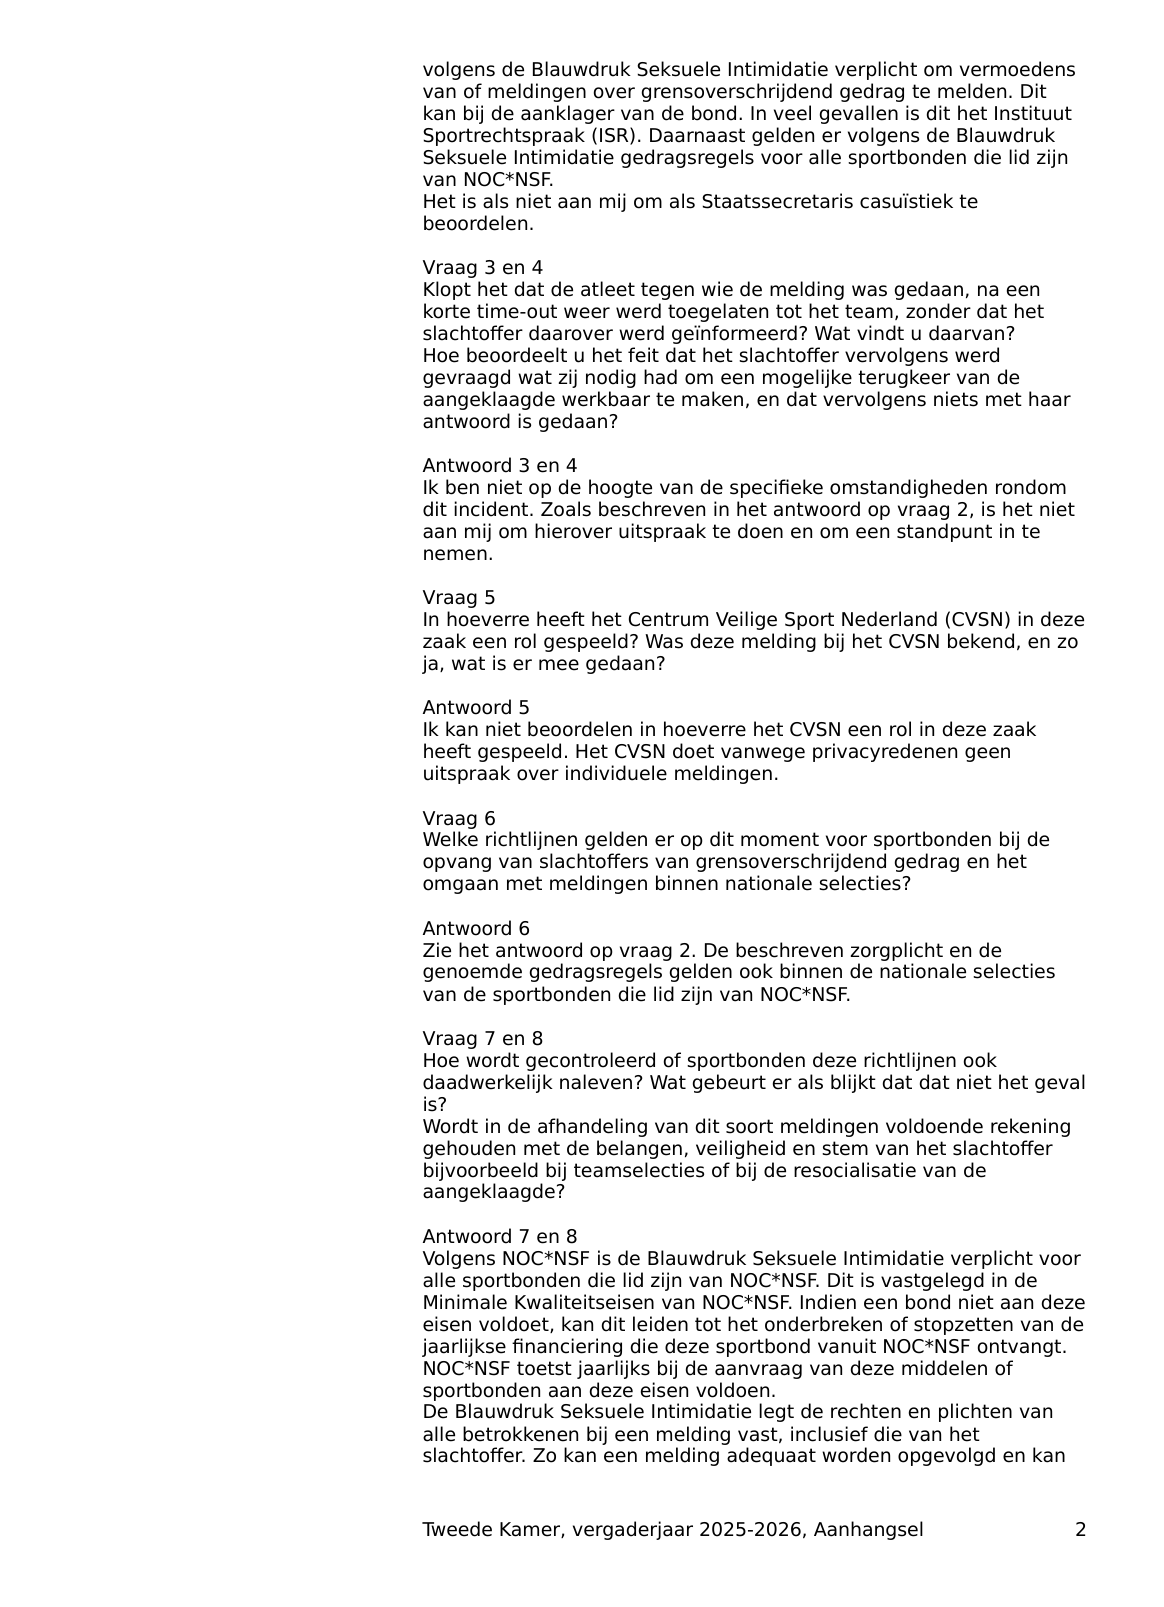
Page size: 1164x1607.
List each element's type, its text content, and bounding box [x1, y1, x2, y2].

text Antwoord 7 en 8 [422, 1226, 1087, 1248]
text Klopt het dat de atleet tegen wie de melding was gedaan, na een korte time-out weer werd toegelaten tot het team, zonder dat het slachtoffer daarover werd geïnformeerd? Wat vindt u daarvan? [422, 279, 1087, 345]
text Vraag 7 en 8 [422, 1028, 1087, 1049]
text Hoe wordt gecontroleerd of sportbonden deze richtlijnen ook daadwerkelijk naleven? Wat gebeurt er als blijkt dat dat niet het geval is? [422, 1049, 1087, 1116]
text Wordt in de afhandeling van dit soort meldingen voldoende rekening gehouden met de belangen, veiligheid en stem van het slachtoffer bijvoorbeeld bij teamselecties of bij de resocialisatie van de aangeklaagde? [422, 1116, 1087, 1203]
text Antwoord 5 [422, 697, 1087, 719]
text Ik kan niet beoordelen in hoeverre het CVSN een rol in deze zaak heeft gespeeld. Het CVSN doet vanwege privacyredenen geen uitspraak over individuele meldingen. [422, 719, 1087, 785]
text Antwoord 3 en 4 [422, 455, 1087, 477]
text Antwoord 6 [422, 917, 1087, 939]
text Vraag 6 [422, 807, 1087, 829]
text In hoeverre heeft het Centrum Veilige Sport Nederland (CVSN) in deze zaak een rol gespeeld? Was deze melding bij het CVSN bekend, en zo ja, wat is er mee gedaan? [422, 609, 1087, 675]
text Vraag 3 en 4 [422, 257, 1087, 279]
text Hoe beoordeelt u het feit dat het slachtoffer vervolgens werd gevraagd wat zij nodig had om een mogelijke terugkeer van de aangeklaagde werkbaar te maken, en dat vervolgens niets met haar antwoord is gedaan? [422, 345, 1087, 433]
text Volgens NOC*NSF is de Blauwdruk Seksuele Intimidatie verplicht voor alle sportbonden die lid zijn van NOC*NSF. Dit is vastgelegd in de Minimale Kwaliteitseisen van NOC*NSF. Indien een bond niet aan deze eisen voldoet, kan dit leiden tot het onderbreken of stopzetten van de jaarlijkse financiering die deze sportbond vanuit NOC*NSF ontvangt. NOC*NSF toetst jaarlijks bij de aanvraag van deze middelen of sportbonden aan deze eisen voldoen. [422, 1248, 1087, 1401]
text Zie het antwoord op vraag 2. De beschreven zorgplicht en de genoemde gedragsregels gelden ook binnen de nationale selecties van de sportbonden die lid zijn van NOC*NSF. [422, 939, 1087, 1005]
text Vraag 5 [422, 587, 1087, 609]
text Welke richtlijnen gelden er op dit moment voor sportbonden bij de opvang van slachtoffers van grensoverschrijdend gedrag en het omgaan met meldingen binnen nationale selecties? [422, 829, 1087, 895]
text De Blauwdruk Seksuele Intimidatie legt de rechten en plichten van alle betrokkenen bij een melding vast, inclusief die van het slachtoffer. Zo kan een melding adequaat worden opgevolgd en kan [422, 1401, 1087, 1467]
text Ik ben niet op de hoogte van de specifieke omstandigheden rondom dit incident. Zoals beschreven in het antwoord op vraag 2, is het niet aan mij om hierover uitspraak te doen en om een standpunt in te nemen. [422, 477, 1087, 565]
text volgens de Blauwdruk Seksuele Intimidatie verplicht om vermoedens van of meldingen over grensoverschrijdend gedrag te melden. Dit kan bij de aanklager van de bond. In veel gevallen is dit het Instituut Sportrechtspraak (ISR). Daarnaast gelden er volgens de Blauwdruk Seksuele Intimidatie gedragsregels voor alle sportbonden die lid zijn van NOC*NSF. [422, 59, 1087, 191]
text Het is als niet aan mij om als Staatssecretaris casuïstiek te beoordelen. [422, 191, 1087, 235]
